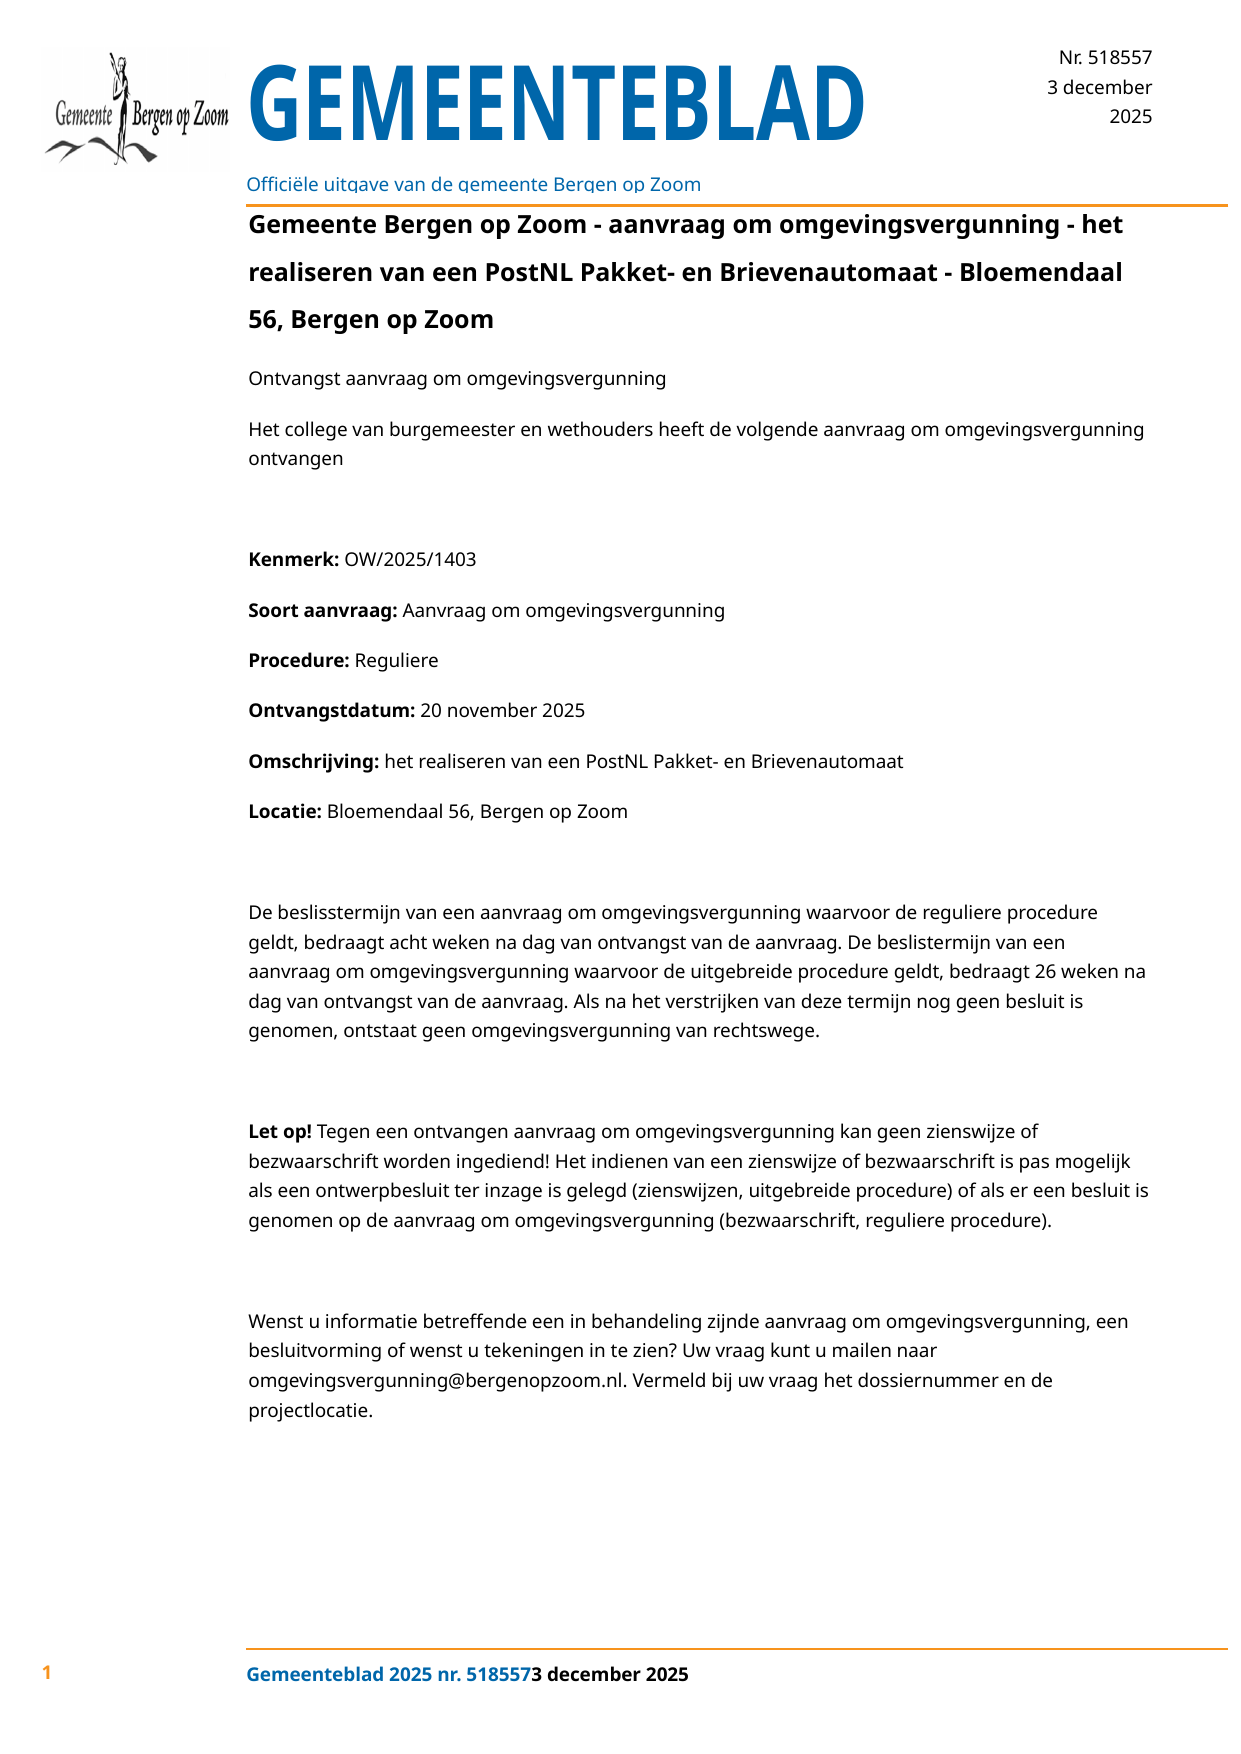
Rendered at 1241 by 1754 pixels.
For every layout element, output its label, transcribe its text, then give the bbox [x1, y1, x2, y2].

text Locatie: Bloemendaal 56, Bergen op Zoom [248, 798, 1152, 824]
text Procedure: Reguliere [248, 647, 1152, 673]
text Kenmerk: OW/2025/1403 [248, 546, 1152, 572]
text Ontvangst aanvraag om omgevingsvergunning [248, 366, 1152, 391]
text De beslisstermijn van een aanvraag om omgevingsvergunning waarvoor de reguliere procedure geldt, bedraagt acht weken na dag van ontvangst van de aanvraag. De beslistermijn van een aanvraag om omgevingsvergunning waarvoor de uitgebreide procedure geldt, bedraagt 26 weken na dag van ontvangst van de aanvraag. Als na het verstrijken van deze termijn nog geen besluit is genomen, ontstaat geen omgevingsvergunning van rechtswege. [248, 899, 1152, 1043]
text Omschrijving: het realiseren van een PostNL Pakket- en Brievenautomaat [248, 748, 1152, 774]
text Ontvangstdatum: 20 november 2025 [248, 698, 1152, 723]
text Soort aanvraag: Aanvraag om omgevingsvergunning [248, 597, 1152, 622]
picture [41, 47, 231, 172]
text Het college van burgemeester en wethouders heeft de volgende aanvraag om omgevingsvergunning ontvangen [248, 416, 1152, 471]
text Let op! Tegen een ontvangen aanvraag om omgevingsvergunning kan geen zienswijze of bezwaarschrift worden ingediend! Het indienen van een zienswijze of bezwaarschrift is pas mogelijk als een ontwerpbesluit ter inzage is gelegd (zienswijzen, uitgebreide procedure) of als er een besluit is genomen op de aanvraag om omgevingsvergunning (bezwaarschrift, reguliere procedure). [248, 1118, 1152, 1233]
text Gemeente Bergen op Zoom - aanvraag om omgevingsvergunning - het realiseren van een PostNL Pakket- en Brievenautomaat - Bloemendaal 56, Bergen op Zoom [248, 207, 1152, 336]
text Wenst u informatie betreffende een in behandeling zijnde aanvraag om omgevingsvergunning, een besluitvorming of wenst u tekeningen in te zien? Uw vraag kunt u mailen naar omgevingsvergunning@bergenopzoom.nl. Vermeld bij uw vraag het dossiernummer en de projectlocatie. [248, 1308, 1152, 1422]
